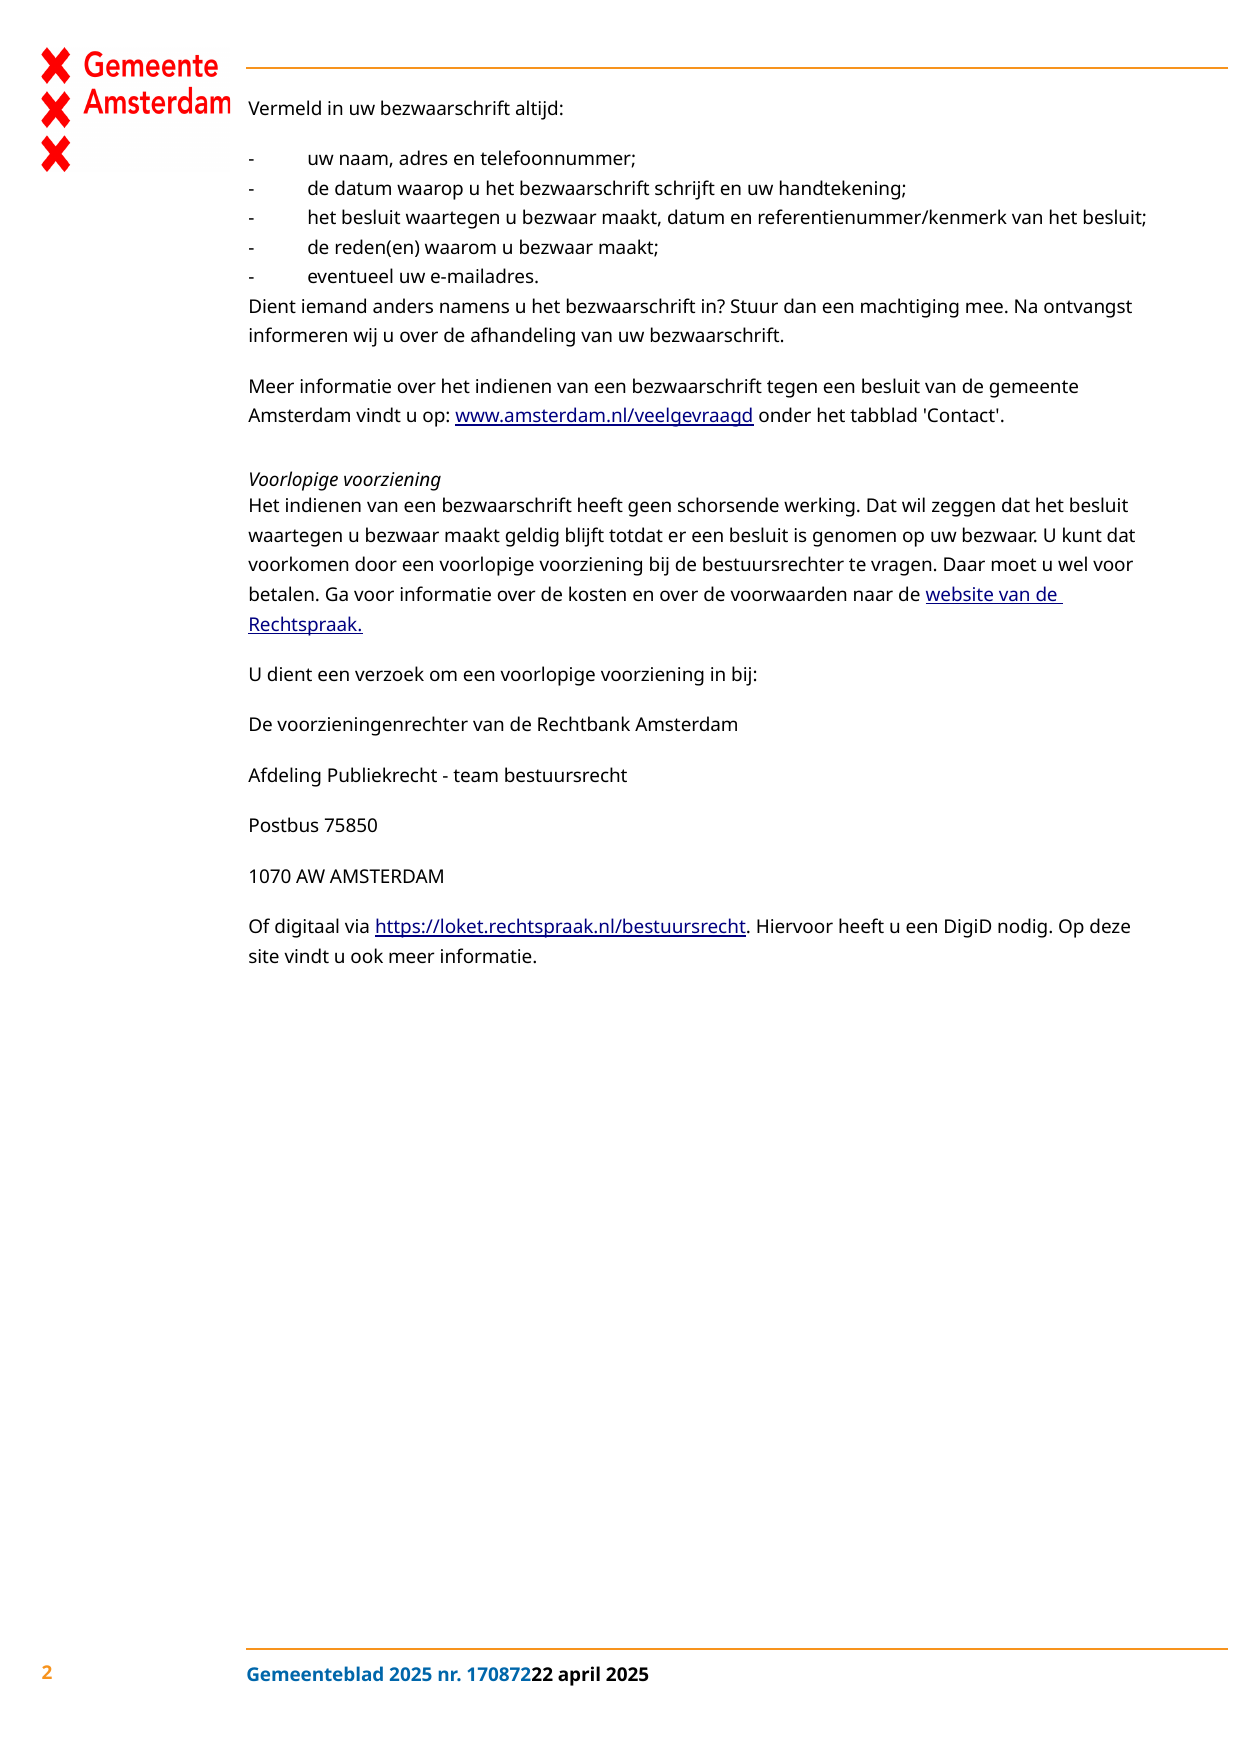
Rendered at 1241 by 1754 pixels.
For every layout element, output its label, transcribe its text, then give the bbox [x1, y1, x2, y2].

text Vermeld in uw bezwaarschrift altijd: [248, 95, 1152, 121]
text Afdeling Publiekrecht - team bestuursrecht [248, 762, 1152, 788]
text Dient iemand anders namens u het bezwaarschrift in? Stuur dan een machtiging mee. Na ontvangst informeren wij u over de afhandeling van uw bezwaarschrift. [248, 293, 1152, 348]
list uw naam, adres en telefoonnummer; [248, 145, 1152, 171]
text Het indienen van een bezwaarschrift heeft geen schorsende werking. Dat wil zeggen dat het besluit waartegen u bezwaar maakt geldig blijft totdat er een besluit is genomen op uw bezwaar. U kunt dat voorkomen door een voorlopige voorziening bij de bestuursrechter te vragen. Daar moet u wel voor betalen. Ga voor informatie over de kosten en over de voorwaarden naar de website van de Rechtspraak. [248, 492, 1152, 636]
text Postbus 75850 [248, 812, 1152, 838]
list de reden(en) waarom u bezwaar maakt; [248, 234, 1152, 260]
text Of digitaal via https://loket.rechtspraak.nl/bestuursrecht. Hiervoor heeft u een DigiD nodig. Op deze site vindt u ook meer informatie. [248, 913, 1152, 968]
text U dient een verzoek om een voorlopige voorziening in bij: [248, 661, 1152, 687]
list de datum waarop u het bezwaarschrift schrijft en uw handtekening; [248, 175, 1152, 201]
text Meer informatie over het indienen van een bezwaarschrift tegen een besluit van de gemeente Amsterdam vindt u op: www.amsterdam.nl/veelgevraagd onder het tabblad 'Contact'. [248, 373, 1152, 428]
text Voorlopige voorziening [248, 467, 1152, 492]
picture [41, 47, 231, 172]
list eventueel uw e-mailadres. [248, 263, 1152, 289]
text De voorzieningenrechter van de Rechtbank Amsterdam [248, 712, 1152, 737]
text 1070 AW AMSTERDAM [248, 863, 1152, 888]
list het besluit waartegen u bezwaar maakt, datum en referentienummer/kenmerk van het besluit; [248, 204, 1152, 230]
